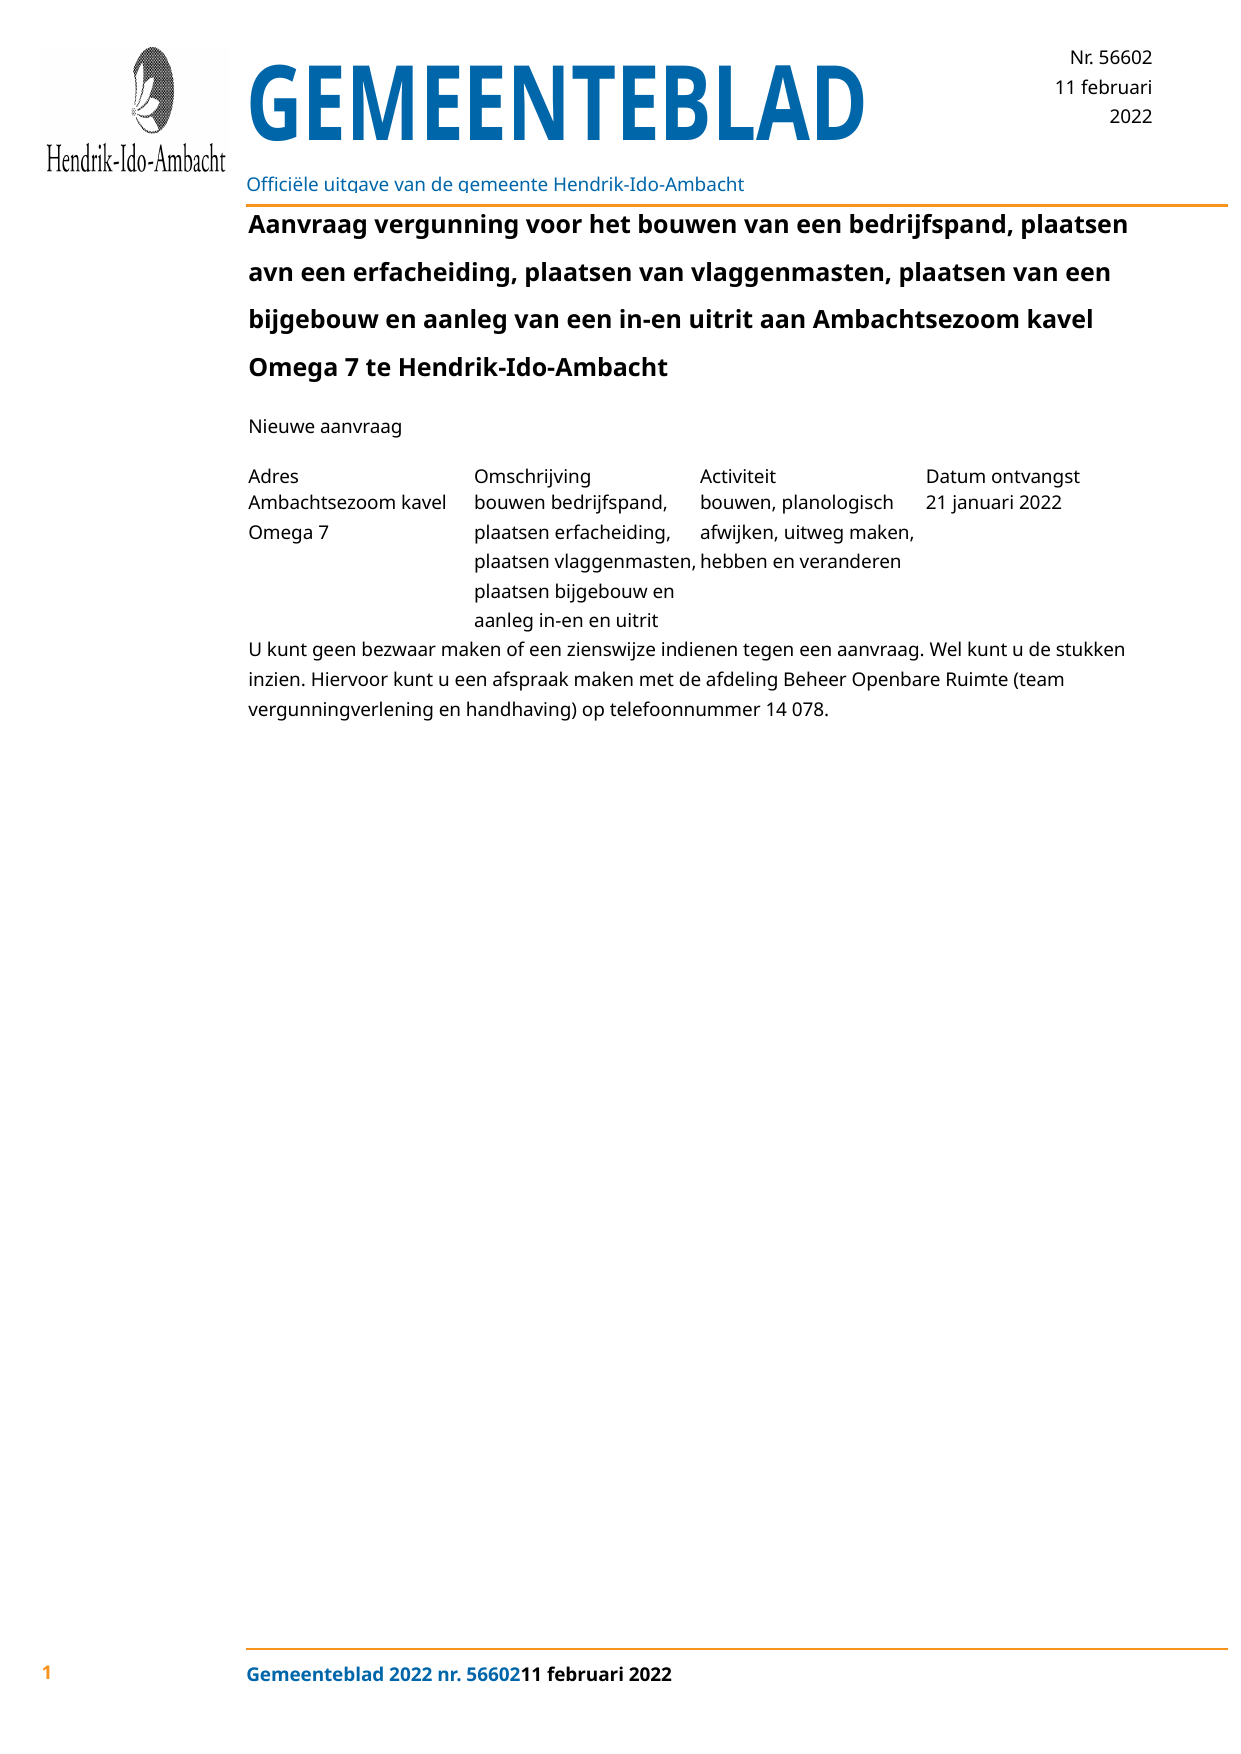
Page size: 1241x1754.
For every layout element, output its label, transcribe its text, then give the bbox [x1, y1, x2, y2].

table_cell 21 januari 2022 [926, 489, 1152, 633]
text Nieuwe aanvraag [248, 413, 1152, 439]
table_cell Ambachtsezoom kavel Omega 7 [248, 489, 474, 633]
table_header Datum ontvangst [926, 464, 1152, 489]
table_cell bouwen, planologisch afwijken, uitweg maken, hebben en veranderen [700, 489, 926, 633]
table_cell bouwen bedrijfspand, plaatsen erfacheiding, plaatsen vlaggenmasten, plaatsen bijgebouw en aanleg in-en en uitrit [474, 489, 700, 633]
table_header Adres [248, 464, 474, 489]
text Aanvraag vergunning voor het bouwen van een bedrijfspand, plaatsen avn een erfacheiding, plaatsen van vlaggenmasten, plaatsen van een bijgebouw en aanleg van een in-en uitrit aan Ambachtsezoom kavel Omega 7 te Hendrik-Ido-Ambacht [248, 207, 1152, 384]
table_header Activiteit [700, 464, 926, 489]
picture [41, 47, 231, 172]
text U kunt geen bezwaar maken of een zienswijze indienen tegen een aanvraag. Wel kunt u de stukken inzien. Hiervoor kunt u een afspraak maken met de afdeling Beheer Openbare Ruimte (team vergunningverlening en handhaving) op telefoonnummer 14 078. [248, 637, 1152, 722]
table_header Omschrijving [474, 464, 700, 489]
